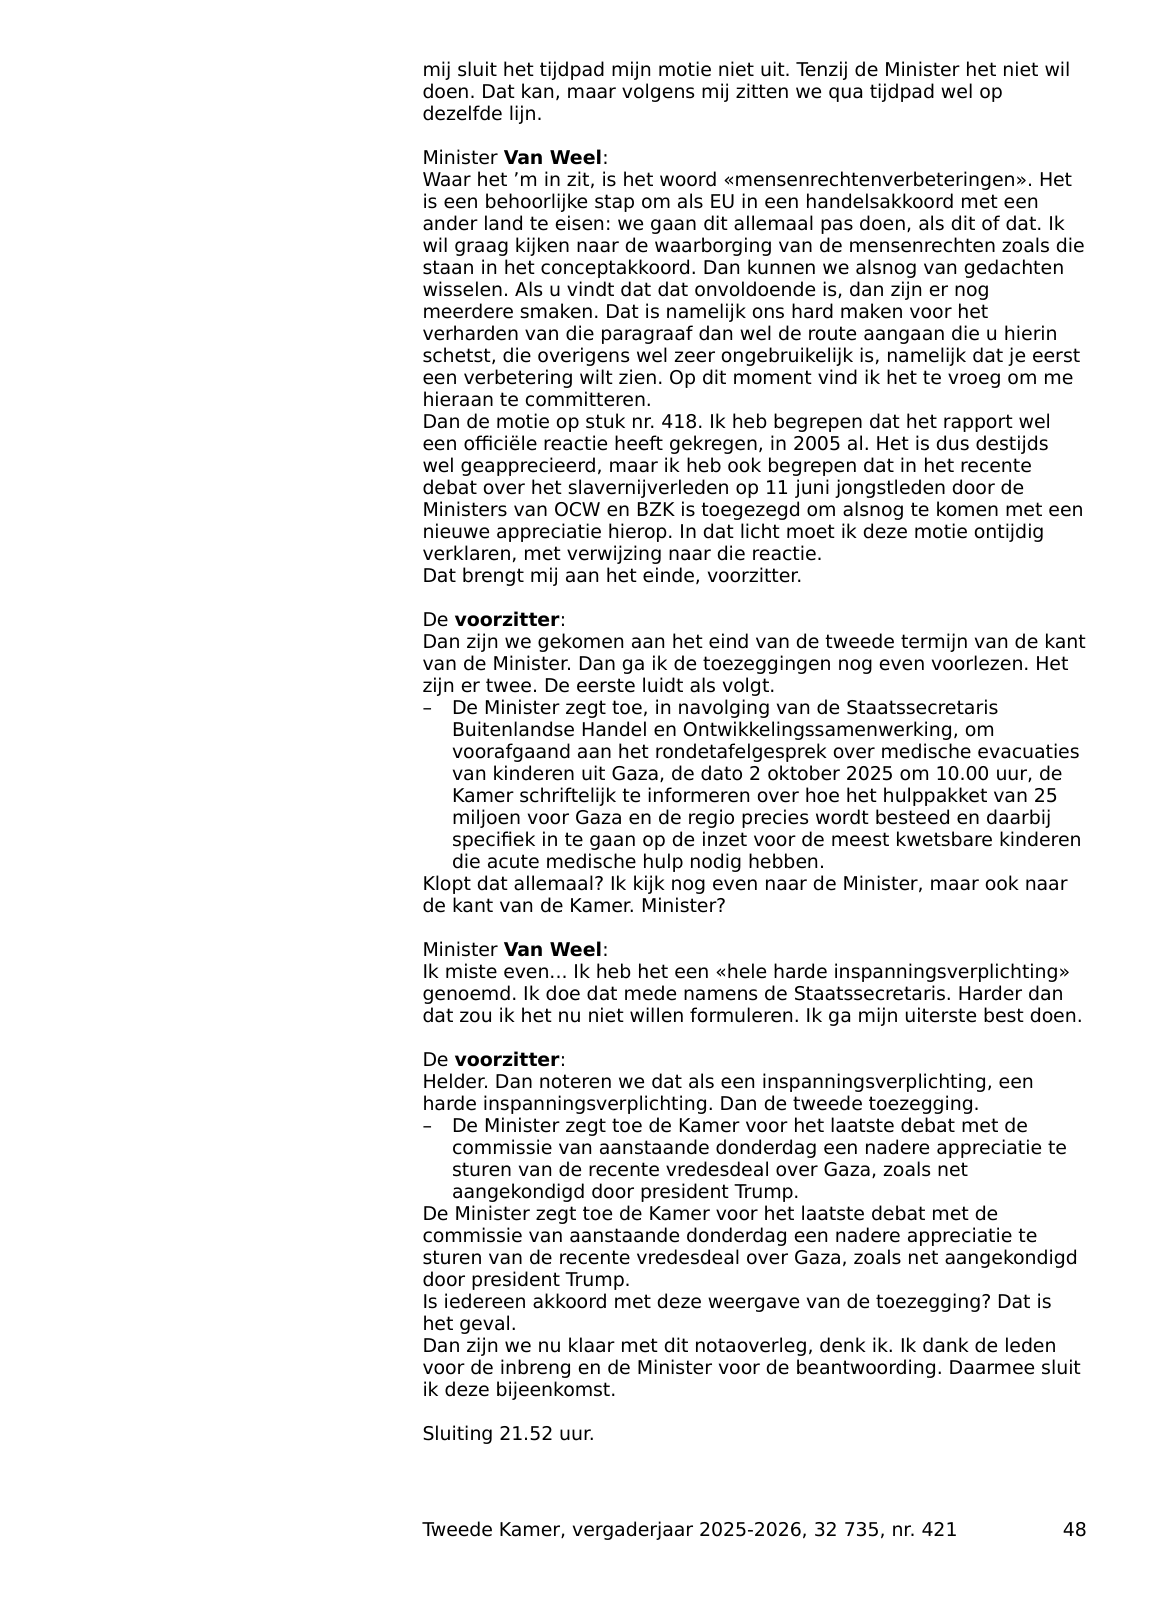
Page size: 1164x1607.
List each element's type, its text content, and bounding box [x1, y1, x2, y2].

text Waar het ’m in zit, is het woord «mensenrechtenverbeteringen». Het is een behoorlijke stap om als EU in een handelsakkoord met een ander land te eisen: we gaan dit allemaal pas doen, als dit of dat. Ik wil graag kijken naar de waarborging van de mensenrechten zoals die staan in het conceptakkoord. Dan kunnen we alsnog van gedachten wisselen. Als u vindt dat dat onvoldoende is, dan zijn er nog meerdere smaken. Dat is namelijk ons hard maken voor het verharden van die paragraaf dan wel de route aangaan die u hierin schetst, die overigens wel zeer ongebruikelijk is, namelijk dat je eerst een verbetering wilt zien. Op dit moment vind ik het te vroeg om me hieraan te committeren. [422, 169, 1087, 411]
text Helder. Dan noteren we dat als een inspanningsverplichting, een harde inspanningsverplichting. Dan de tweede toezegging. [422, 1071, 1087, 1115]
text mij sluit het tijdpad mijn motie niet uit. Tenzij de Minister het niet wil doen. Dat kan, maar volgens mij zitten we qua tijdpad wel op dezelfde lijn. [422, 59, 1087, 125]
text Is iedereen akkoord met deze weergave van de toezegging? Dat is het geval. [422, 1291, 1087, 1335]
text Dat brengt mij aan het einde, voorzitter. [422, 565, 1087, 587]
text – De Minister zegt toe de Kamer voor het laatste debat met de commissie van aanstaande donderdag een nadere appreciatie te sturen van de recente vredesdeal over Gaza, zoals net aangekondigd door president Trump. [422, 1115, 1087, 1203]
text Minister Van Weel: [422, 939, 1087, 961]
text – De Minister zegt toe, in navolging van de Staatssecretaris Buitenlandse Handel en Ontwikkelingssamenwerking, om voorafgaand aan het rondetafelgesprek over medische evacuaties van kinderen uit Gaza, de dato 2 oktober 2025 om 10.00 uur, de Kamer schriftelijk te informeren over hoe het hulppakket van 25 miljoen voor Gaza en de regio precies wordt besteed en daarbij specifiek in te gaan op de inzet voor de meest kwetsbare kinderen die acute medische hulp nodig hebben. [422, 697, 1087, 873]
text Minister Van Weel: [422, 147, 1087, 169]
text Dan de motie op stuk nr. 418. Ik heb begrepen dat het rapport wel een officiële reactie heeft gekregen, in 2005 al. Het is dus destijds wel geapprecieerd, maar ik heb ook begrepen dat in het recente debat over het slavernijverleden op 11 juni jongstleden door de Ministers van OCW en BZK is toegezegd om alsnog te komen met een nieuwe appreciatie hierop. In dat licht moet ik deze motie ontijdig verklaren, met verwijzing naar die reactie. [422, 411, 1087, 565]
text Dan zijn we gekomen aan het eind van de tweede termijn van de kant van de Minister. Dan ga ik de toezeggingen nog even voorlezen. Het zijn er twee. De eerste luidt als volgt. [422, 631, 1087, 697]
text Dan zijn we nu klaar met dit notaoverleg, denk ik. Ik dank de leden voor de inbreng en de Minister voor de beantwoording. Daarmee sluit ik deze bijeenkomst. [422, 1335, 1087, 1401]
text De voorzitter: [422, 609, 1087, 631]
text De voorzitter: [422, 1049, 1087, 1071]
text Sluiting 21.52 uur. [422, 1423, 1087, 1445]
text Klopt dat allemaal? Ik kijk nog even naar de Minister, maar ook naar de kant van de Kamer. Minister? [422, 873, 1087, 917]
text De Minister zegt toe de Kamer voor het laatste debat met de commissie van aanstaande donderdag een nadere appreciatie te sturen van de recente vredesdeal over Gaza, zoals net aangekondigd door president Trump. [422, 1203, 1087, 1291]
text Ik miste even... Ik heb het een «hele harde inspanningsverplichting» genoemd. Ik doe dat mede namens de Staatssecretaris. Harder dan dat zou ik het nu niet willen formuleren. Ik ga mijn uiterste best doen. [422, 961, 1087, 1027]
